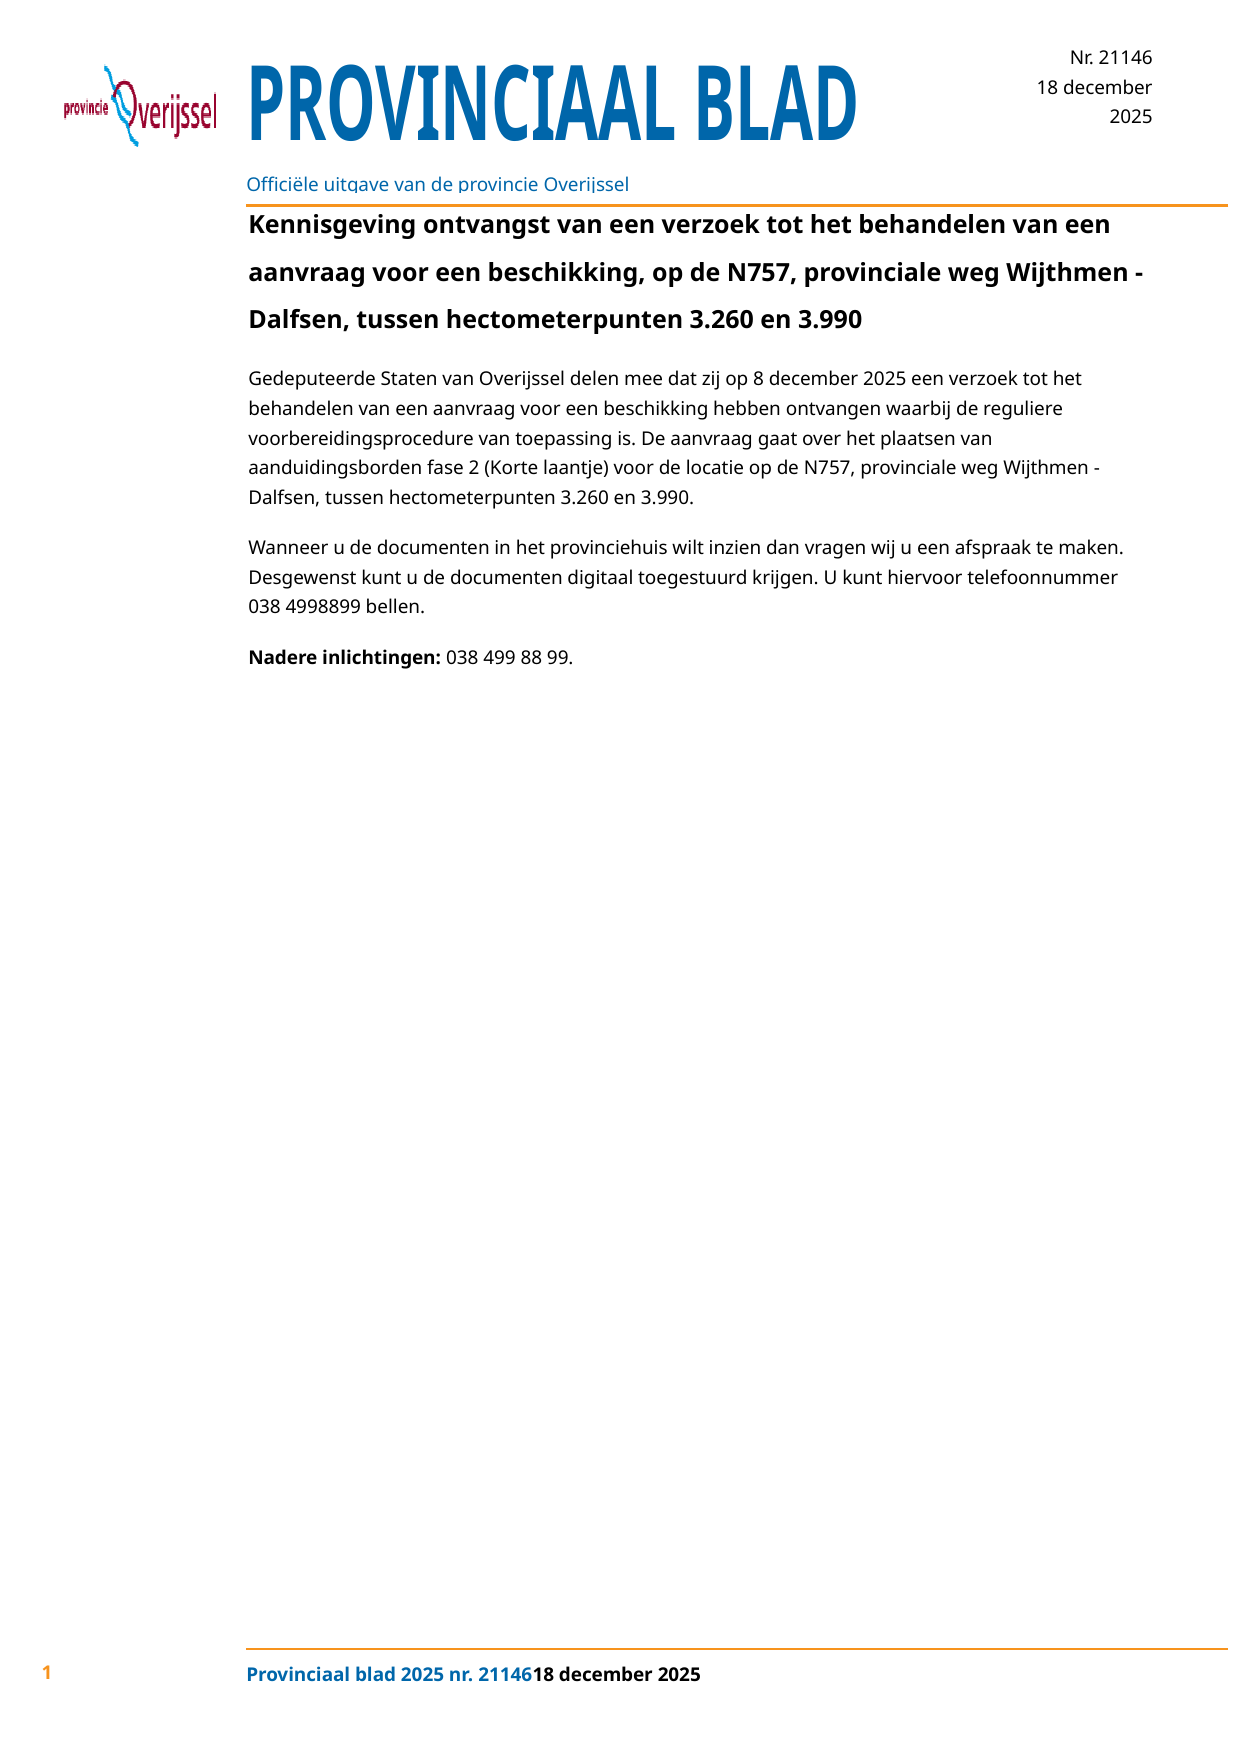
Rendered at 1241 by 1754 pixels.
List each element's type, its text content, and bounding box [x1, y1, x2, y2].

picture [41, 47, 231, 172]
text Wanneer u de documenten in het provinciehuis wilt inzien dan vragen wij u een afspraak te maken. Desgewenst kunt u de documenten digitaal toegestuurd krijgen. U kunt hiervoor telefoonnummer 038 4998899 bellen. [248, 534, 1152, 619]
text Kennisgeving ontvangst van een verzoek tot het behandelen van een aanvraag voor een beschikking, op de N757, provinciale weg Wijthmen - Dalfsen, tussen hectometerpunten 3.260 en 3.990 [248, 207, 1152, 336]
text Nadere inlichtingen: 038 499 88 99. [248, 644, 1152, 669]
text Gedeputeerde Staten van Overijssel delen mee dat zij op 8 december 2025 een verzoek tot het behandelen van een aanvraag voor een beschikking hebben ontvangen waarbij de reguliere voorbereidingsprocedure van toepassing is. De aanvraag gaat over het plaatsen van aanduidingsborden fase 2 (Korte laantje) voor de locatie op de N757, provinciale weg Wijthmen - Dalfsen, tussen hectometerpunten 3.260 en 3.990. [248, 366, 1152, 509]
